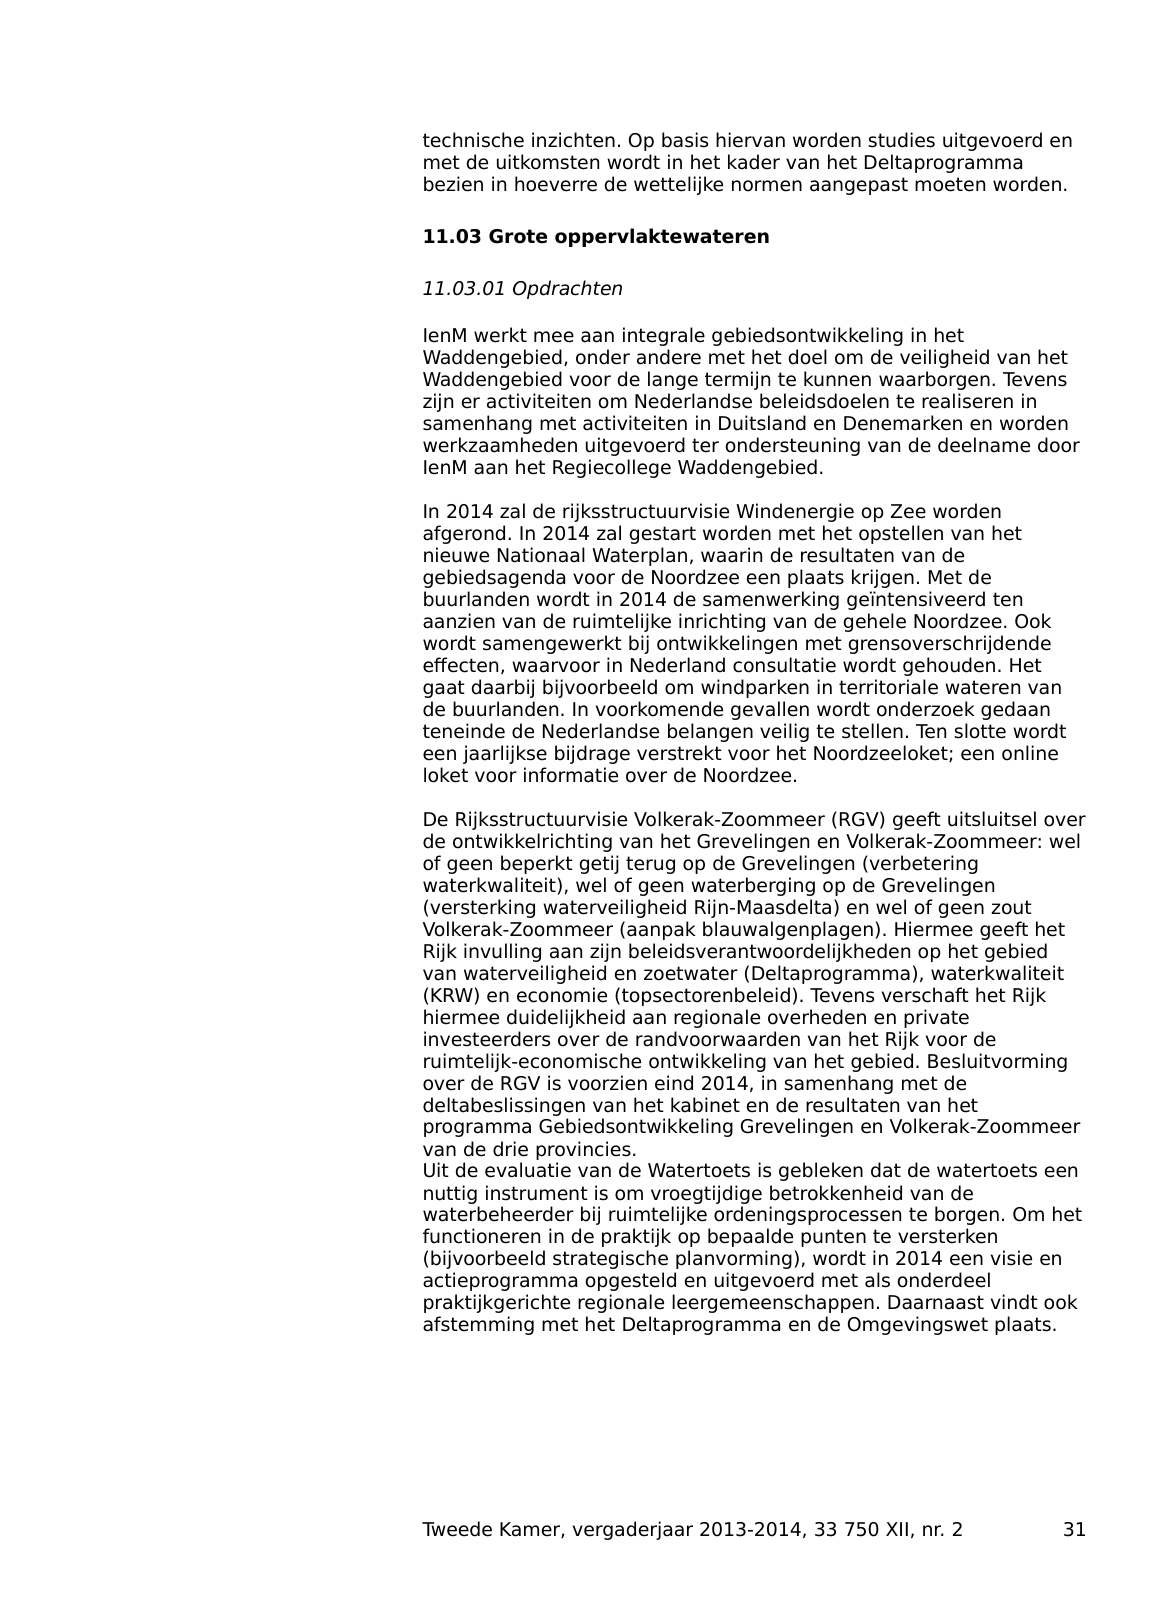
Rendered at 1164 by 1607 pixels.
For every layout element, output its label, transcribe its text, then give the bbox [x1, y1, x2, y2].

text technische inzichten. Op basis hiervan worden studies uitgevoerd en met de uitkomsten wordt in het kader van het Deltaprogramma bezien in hoeverre de wettelijke normen aangepast moeten worden. [422, 130, 1087, 196]
text IenM werkt mee aan integrale gebiedsontwikkeling in het Waddengebied, onder andere met het doel om de veiligheid van het Waddengebied voor de lange termijn te kunnen waarborgen. Tevens zijn er activiteiten om Nederlandse beleidsdoelen te realiseren in samenhang met activiteiten in Duitsland en Denemarken en worden werkzaamheden uitgevoerd ter ondersteuning van de deelname door IenM aan het Regiecollege Waddengebied. [422, 325, 1087, 479]
text De Rijksstructuurvisie Volkerak-Zoommeer (RGV) geeft uitsluitsel over de ontwikkelrichting van het Grevelingen en Volkerak-Zoommeer: wel of geen beperkt getij terug op de Grevelingen (verbetering waterkwaliteit), wel of geen waterberging op de Grevelingen (versterking waterveiligheid Rijn-Maasdelta) en wel of geen zout Volkerak-Zoommeer (aanpak blauwalgenplagen). Hiermee geeft het Rijk invulling aan zijn beleidsverantwoordelijkheden op het gebied van waterveiligheid en zoetwater (Deltaprogramma), waterkwaliteit (KRW) en economie (topsectorenbeleid). Tevens verschaft het Rijk hiermee duidelijkheid aan regionale overheden en private investeerders over de randvoorwaarden van het Rijk voor de ruimtelijk-economische ontwikkeling van het gebied. Besluitvorming over de RGV is voorzien eind 2014, in samenhang met de deltabeslissingen van het kabinet en de resultaten van het programma Gebiedsontwikkeling Grevelingen en Volkerak-Zoommeer van de drie provincies. [422, 809, 1087, 1160]
subtitle 11.03.01 Opdrachten [422, 278, 1087, 300]
text Uit de evaluatie van de Watertoets is gebleken dat de watertoets een nuttig instrument is om vroegtijdige betrokkenheid van de waterbeheerder bij ruimtelijke ordeningsprocessen te borgen. Om het functioneren in de praktijk op bepaalde punten te versterken (bijvoorbeeld strategische planvorming), wordt in 2014 een visie en actieprogramma opgesteld en uitgevoerd met als onderdeel praktijkgerichte regionale leergemeenschappen. Daarnaast vindt ook afstemming met het Deltaprogramma en de Omgevingswet plaats. [422, 1160, 1087, 1336]
text In 2014 zal de rijksstructuurvisie Windenergie op Zee worden afgerond. In 2014 zal gestart worden met het opstellen van het nieuwe Nationaal Waterplan, waarin de resultaten van de gebiedsagenda voor de Noordzee een plaats krijgen. Met de buurlanden wordt in 2014 de samenwerking geïntensiveerd ten aanzien van de ruimtelijke inrichting van de gehele Noordzee. Ook wordt samengewerkt bij ontwikkelingen met grensoverschrijdende effecten, waarvoor in Nederland consultatie wordt gehouden. Het gaat daarbij bijvoorbeeld om windparken in territoriale wateren van de buurlanden. In voorkomende gevallen wordt onderzoek gedaan teneinde de Nederlandse belangen veilig te stellen. Ten slotte wordt een jaarlijkse bijdrage verstrekt voor het Noordzeeloket; een online loket voor informatie over de Noordzee. [422, 501, 1087, 787]
subtitle 11.03 Grote oppervlaktewateren [422, 226, 1087, 248]
